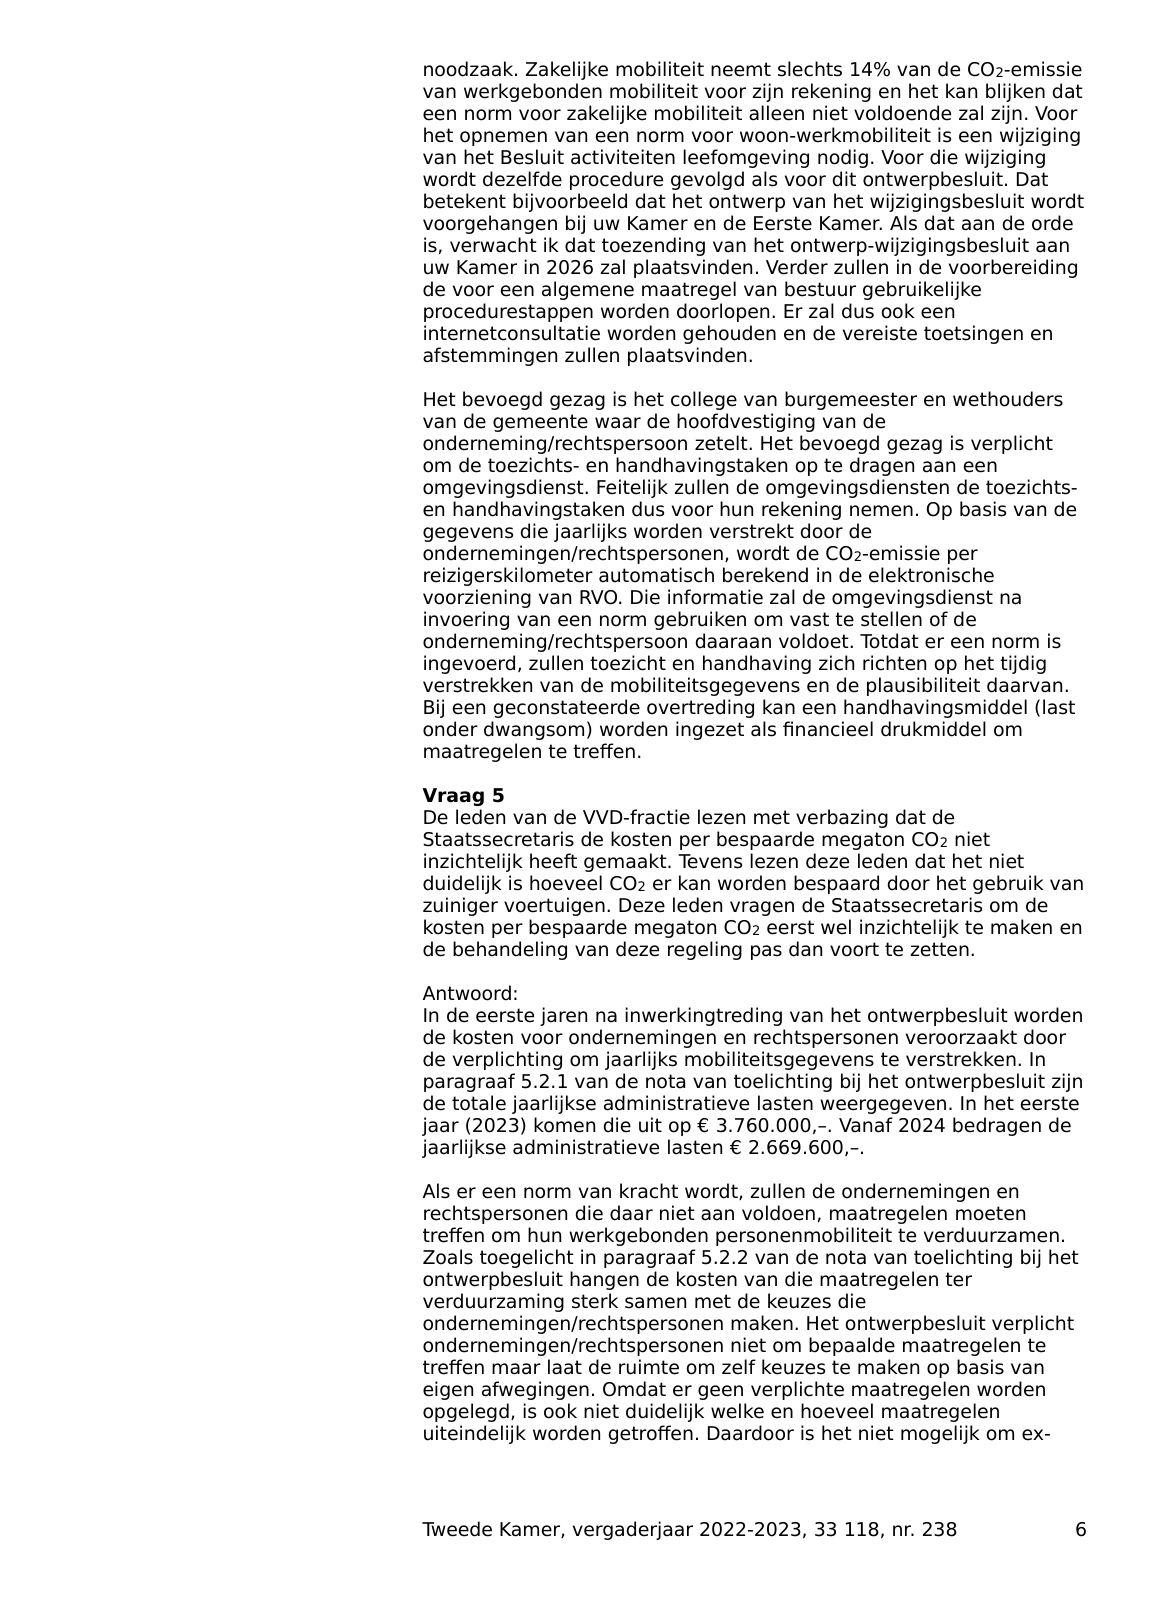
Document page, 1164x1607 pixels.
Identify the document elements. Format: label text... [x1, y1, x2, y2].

text Antwoord: [422, 983, 1087, 1005]
text Het bevoegd gezag is het college van burgemeester en wethouders van de gemeente waar de hoofdvestiging van de onderneming/rechtspersoon zetelt. Het bevoegd gezag is verplicht om de toezichts- en handhavingstaken op te dragen aan een omgevingsdienst. Feitelijk zullen de omgevingsdiensten de toezichts- en handhavingstaken dus voor hun rekening nemen. Op basis van de gegevens die jaarlijks worden verstrekt door de ondernemingen/rechtspersonen, wordt de CO2-emissie per reizigerskilometer automatisch berekend in de elektronische voorziening van RVO. Die informatie zal de omgevingsdienst na invoering van een norm gebruiken om vast te stellen of de onderneming/rechtspersoon daaraan voldoet. Totdat er een norm is ingevoerd, zullen toezicht en handhaving zich richten op het tijdig verstrekken van de mobiliteitsgegevens en de plausibiliteit daarvan. Bij een geconstateerde overtreding kan een handhavingsmiddel (last onder dwangsom) worden ingezet als financieel drukmiddel om maatregelen te treffen. [422, 389, 1087, 763]
text De leden van de VVD-fractie lezen met verbazing dat de Staatssecretaris de kosten per bespaarde megaton CO2 niet inzichtelijk heeft gemaakt. Tevens lezen deze leden dat het niet duidelijk is hoeveel CO2 er kan worden bespaard door het gebruik van zuiniger voertuigen. Deze leden vragen de Staatssecretaris om de kosten per bespaarde megaton CO2 eerst wel inzichtelijk te maken en de behandeling van deze regeling pas dan voort te zetten. [422, 807, 1087, 961]
text Als er een norm van kracht wordt, zullen de ondernemingen en rechtspersonen die daar niet aan voldoen, maatregelen moeten treffen om hun werkgebonden personenmobiliteit te verduurzamen. Zoals toegelicht in paragraaf 5.2.2 van de nota van toelichting bij het ontwerpbesluit hangen de kosten van die maatregelen ter verduurzaming sterk samen met de keuzes die ondernemingen/rechtspersonen maken. Het ontwerpbesluit verplicht ondernemingen/rechtspersonen niet om bepaalde maatregelen te treffen maar laat de ruimte om zelf keuzes te maken op basis van eigen afwegingen. Omdat er geen verplichte maatregelen worden opgelegd, is ook niet duidelijk welke en hoeveel maatregelen uiteindelijk worden getroffen. Daardoor is het niet mogelijk om ex- [422, 1181, 1087, 1444]
text noodzaak. Zakelijke mobiliteit neemt slechts 14% van de CO2-emissie van werkgebonden mobiliteit voor zijn rekening en het kan blijken dat een norm voor zakelijke mobiliteit alleen niet voldoende zal zijn. Voor het opnemen van een norm voor woon-werkmobiliteit is een wijziging van het Besluit activiteiten leefomgeving nodig. Voor die wijziging wordt dezelfde procedure gevolgd als voor dit ontwerpbesluit. Dat betekent bijvoorbeeld dat het ontwerp van het wijzigingsbesluit wordt voorgehangen bij uw Kamer en de Eerste Kamer. Als dat aan de orde is, verwacht ik dat toezending van het ontwerp-wijzigingsbesluit aan uw Kamer in 2026 zal plaatsvinden. Verder zullen in de voorbereiding de voor een algemene maatregel van bestuur gebruikelijke procedurestappen worden doorlopen. Er zal dus ook een internetconsultatie worden gehouden en de vereiste toetsingen en afstemmingen zullen plaatsvinden. [422, 59, 1087, 367]
subtitle Vraag 5 [422, 785, 1087, 807]
text In de eerste jaren na inwerkingtreding van het ontwerpbesluit worden de kosten voor ondernemingen en rechtspersonen veroorzaakt door de verplichting om jaarlijks mobiliteitsgegevens te verstrekken. In paragraaf 5.2.1 van de nota van toelichting bij het ontwerpbesluit zijn de totale jaarlijkse administratieve lasten weergegeven. In het eerste jaar (2023) komen die uit op € 3.760.000,–. Vanaf 2024 bedragen de jaarlijkse administratieve lasten € 2.669.600,–. [422, 1005, 1087, 1159]
